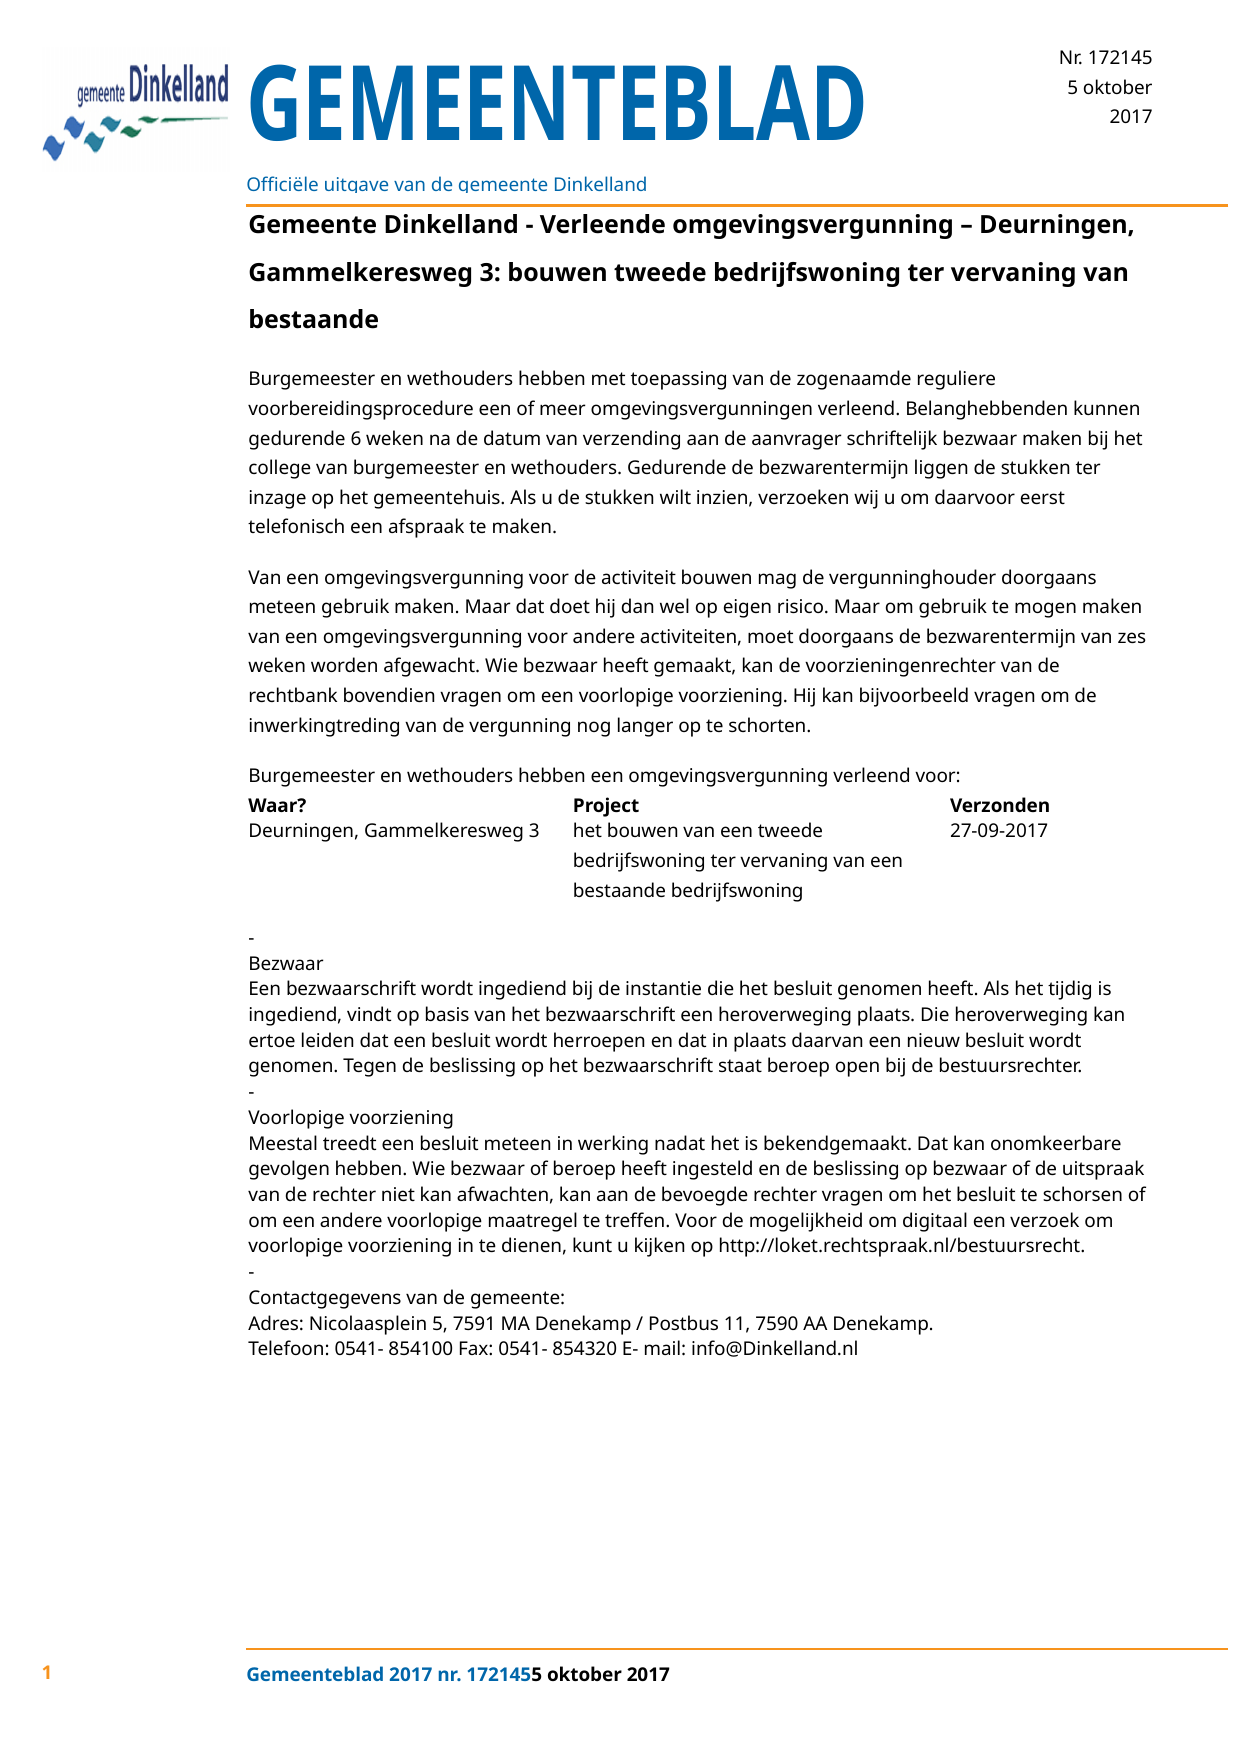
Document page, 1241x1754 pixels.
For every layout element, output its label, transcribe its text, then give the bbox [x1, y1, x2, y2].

text Gemeente Dinkelland - Verleende omgevingsvergunning – Deurningen, Gammelkeresweg 3: bouwen tweede bedrijfswoning ter vervaning van bestaande [248, 207, 1152, 336]
text Burgemeester en wethouders hebben met toepassing van de zogenaamde reguliere voorbereidingsprocedure een of meer omgevingsvergunningen verleend. Belanghebbenden kunnen gedurende 6 weken na de datum van verzending aan de aanvrager schriftelijk bezwaar maken bij het college van burgemeester en wethouders. Gedurende de bezwarentermijn liggen de stukken ter inzage op het gemeentehuis. Als u de stukken wilt inzien, verzoeken wij u om daarvoor eerst telefonisch een afspraak te maken. [248, 366, 1152, 539]
table_header Verzonden [950, 792, 1152, 818]
text - [248, 1078, 1152, 1104]
text Bezwaar [248, 950, 1152, 975]
text Voorlopige voorziening [248, 1104, 1152, 1130]
table_cell 27-09-2017 [950, 818, 1152, 902]
text - [248, 1258, 1152, 1284]
text Van een omgevingsvergunning voor de activiteit bouwen mag de vergunninghouder doorgaans meteen gebruik maken. Maar dat doet hij dan wel op eigen risico. Maar om gebruik te mogen maken van een omgevingsvergunning voor andere activiteiten, moet doorgaans de bezwarentermijn van zes weken worden afgewacht. Wie bezwaar heeft gemaakt, kan de voorzieningenrechter van de rechtbank bovendien vragen om een voorlopige voorziening. Hij kan bijvoorbeeld vragen om de inwerkingtreding van de vergunning nog langer op te schorten. [248, 564, 1152, 737]
text Contactgegevens van de gemeente: [248, 1284, 1152, 1310]
table_cell het bouwen van een tweede bedrijfswoning ter vervaning van een bestaande bedrijfswoning [573, 818, 950, 902]
picture [41, 47, 231, 172]
table_cell Deurningen, Gammelkeresweg 3 [248, 818, 573, 902]
table_header Project [573, 792, 950, 818]
text Adres: Nicolaasplein 5, 7591 MA Denekamp / Postbus 11, 7590 AA Denekamp. [248, 1310, 1152, 1336]
text - [248, 924, 1152, 950]
text Telefoon: 0541- 854100 Fax: 0541- 854320 E- mail: info@Dinkelland.nl [248, 1336, 1152, 1361]
text Meestal treedt een besluit meteen in werking nadat het is bekendgemaakt. Dat kan onomkeerbare gevolgen hebben. Wie bezwaar of beroep heeft ingesteld en de beslissing op bezwaar of de uitspraak van de rechter niet kan afwachten, kan aan de bevoegde rechter vragen om het besluit te schorsen of om een andere voorlopige maatregel te treffen. Voor de mogelijkheid om digitaal een verzoek om voorlopige voorziening in te dienen, kunt u kijken op http://loket.rechtspraak.nl/bestuursrecht. [248, 1130, 1152, 1258]
text Een bezwaarschrift wordt ingediend bij de instantie die het besluit genomen heeft. Als het tijdig is ingediend, vindt op basis van het bezwaarschrift een heroverweging plaats. Die heroverweging kan ertoe leiden dat een besluit wordt herroepen en dat in plaats daarvan een nieuw besluit wordt genomen. Tegen de beslissing op het bezwaarschrift staat beroep open bij de bestuursrechter. [248, 975, 1152, 1078]
table_header Waar? [248, 792, 573, 818]
text Burgemeester en wethouders hebben een omgevingsvergunning verleend voor: [248, 762, 1152, 788]
